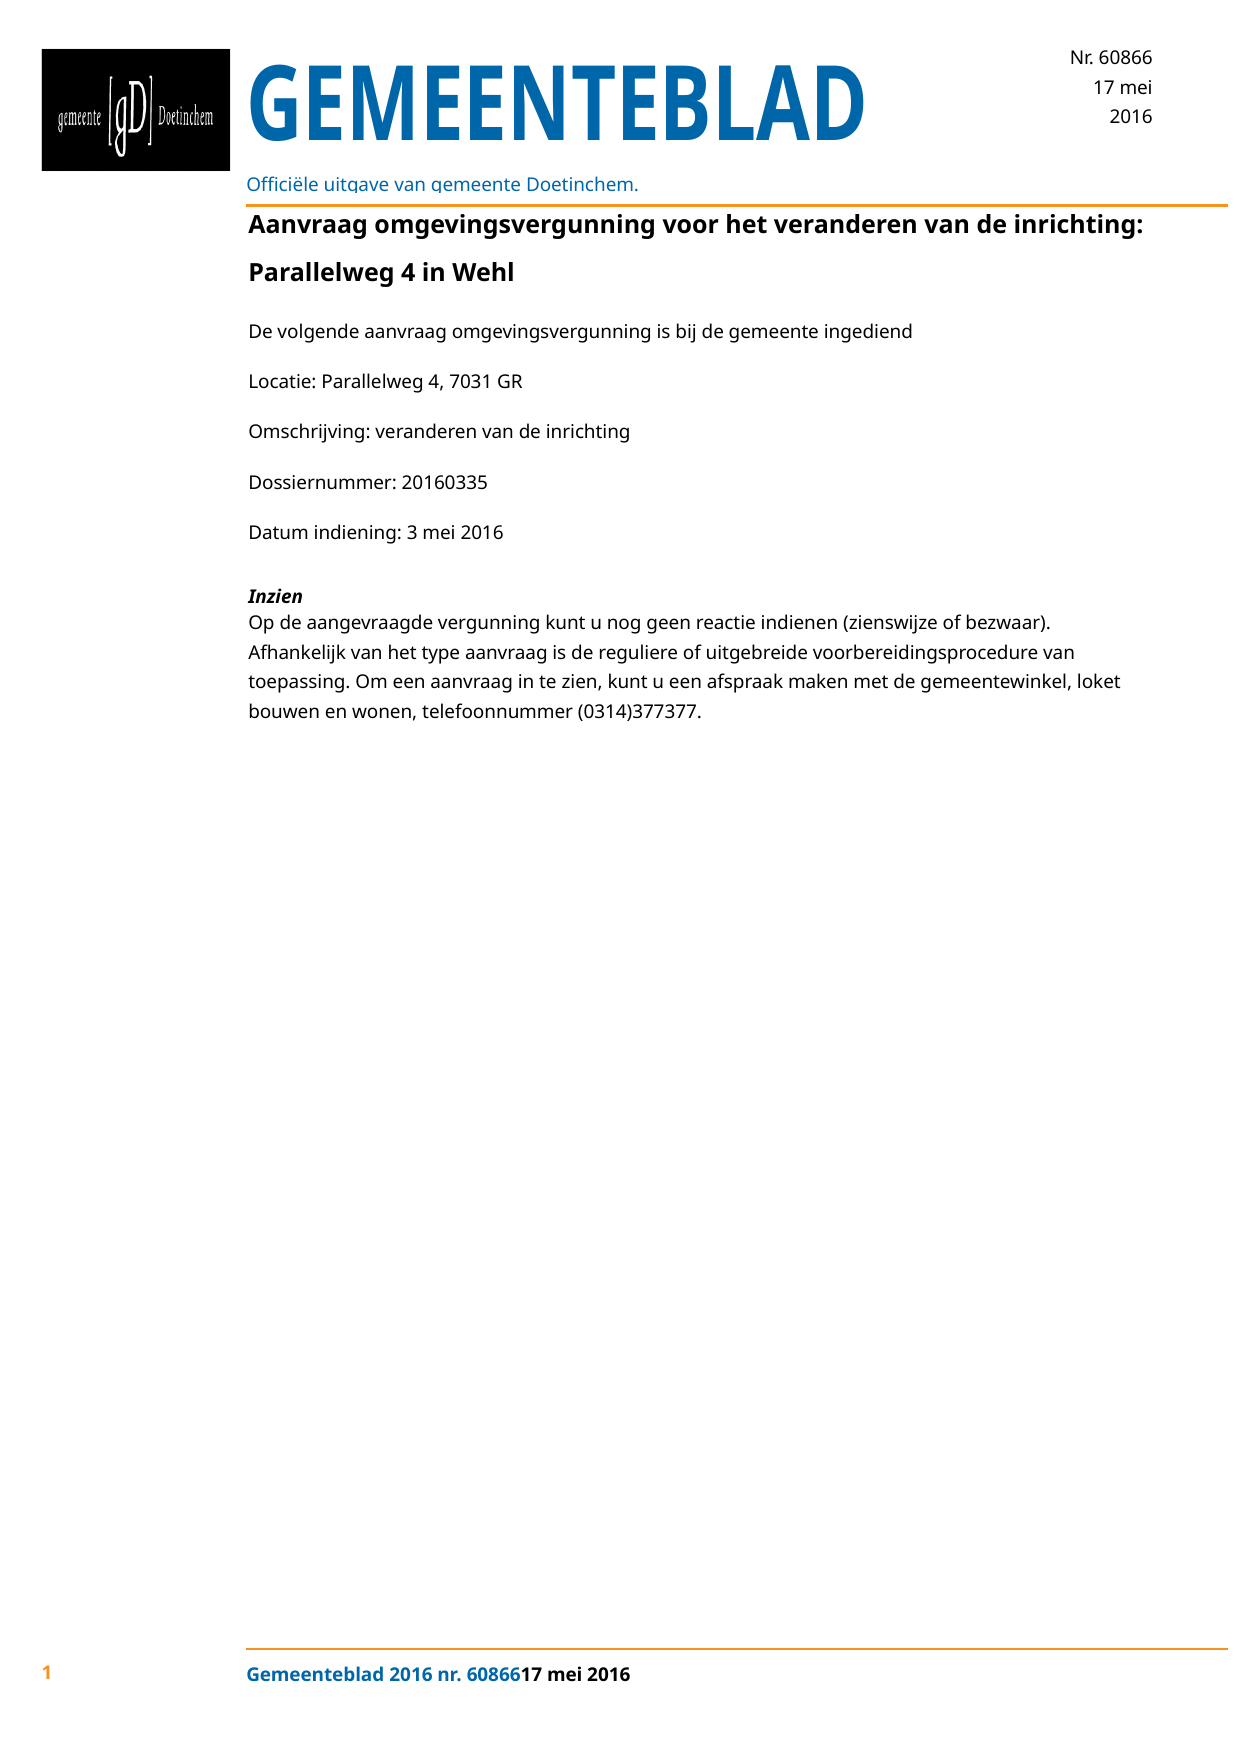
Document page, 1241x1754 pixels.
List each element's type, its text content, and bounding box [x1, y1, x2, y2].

text Omschrijving: veranderen van de inrichting [248, 419, 1152, 444]
picture [41, 47, 231, 172]
text Datum indiening: 3 mei 2016 [248, 519, 1152, 545]
text Aanvraag omgevingsvergunning voor het veranderen van de inrichting: Parallelweg 4 in Wehl [248, 207, 1152, 288]
text Inzien [248, 583, 1152, 609]
text Op de aangevraagde vergunning kunt u nog geen reactie indienen (zienswijze of bezwaar). Afhankelijk van het type aanvraag is de reguliere of uitgebreide voorbereidingsprocedure van toepassing. Om een aanvraag in te zien, kunt u een afspraak maken met de gemeentewinkel, loket bouwen en wonen, telefoonnummer (0314)377377. [248, 609, 1152, 724]
text Locatie: Parallelweg 4, 7031 GR [248, 368, 1152, 394]
text De volgende aanvraag omgevingsvergunning is bij de gemeente ingediend [248, 318, 1152, 344]
text Dossiernummer: 20160335 [248, 469, 1152, 495]
